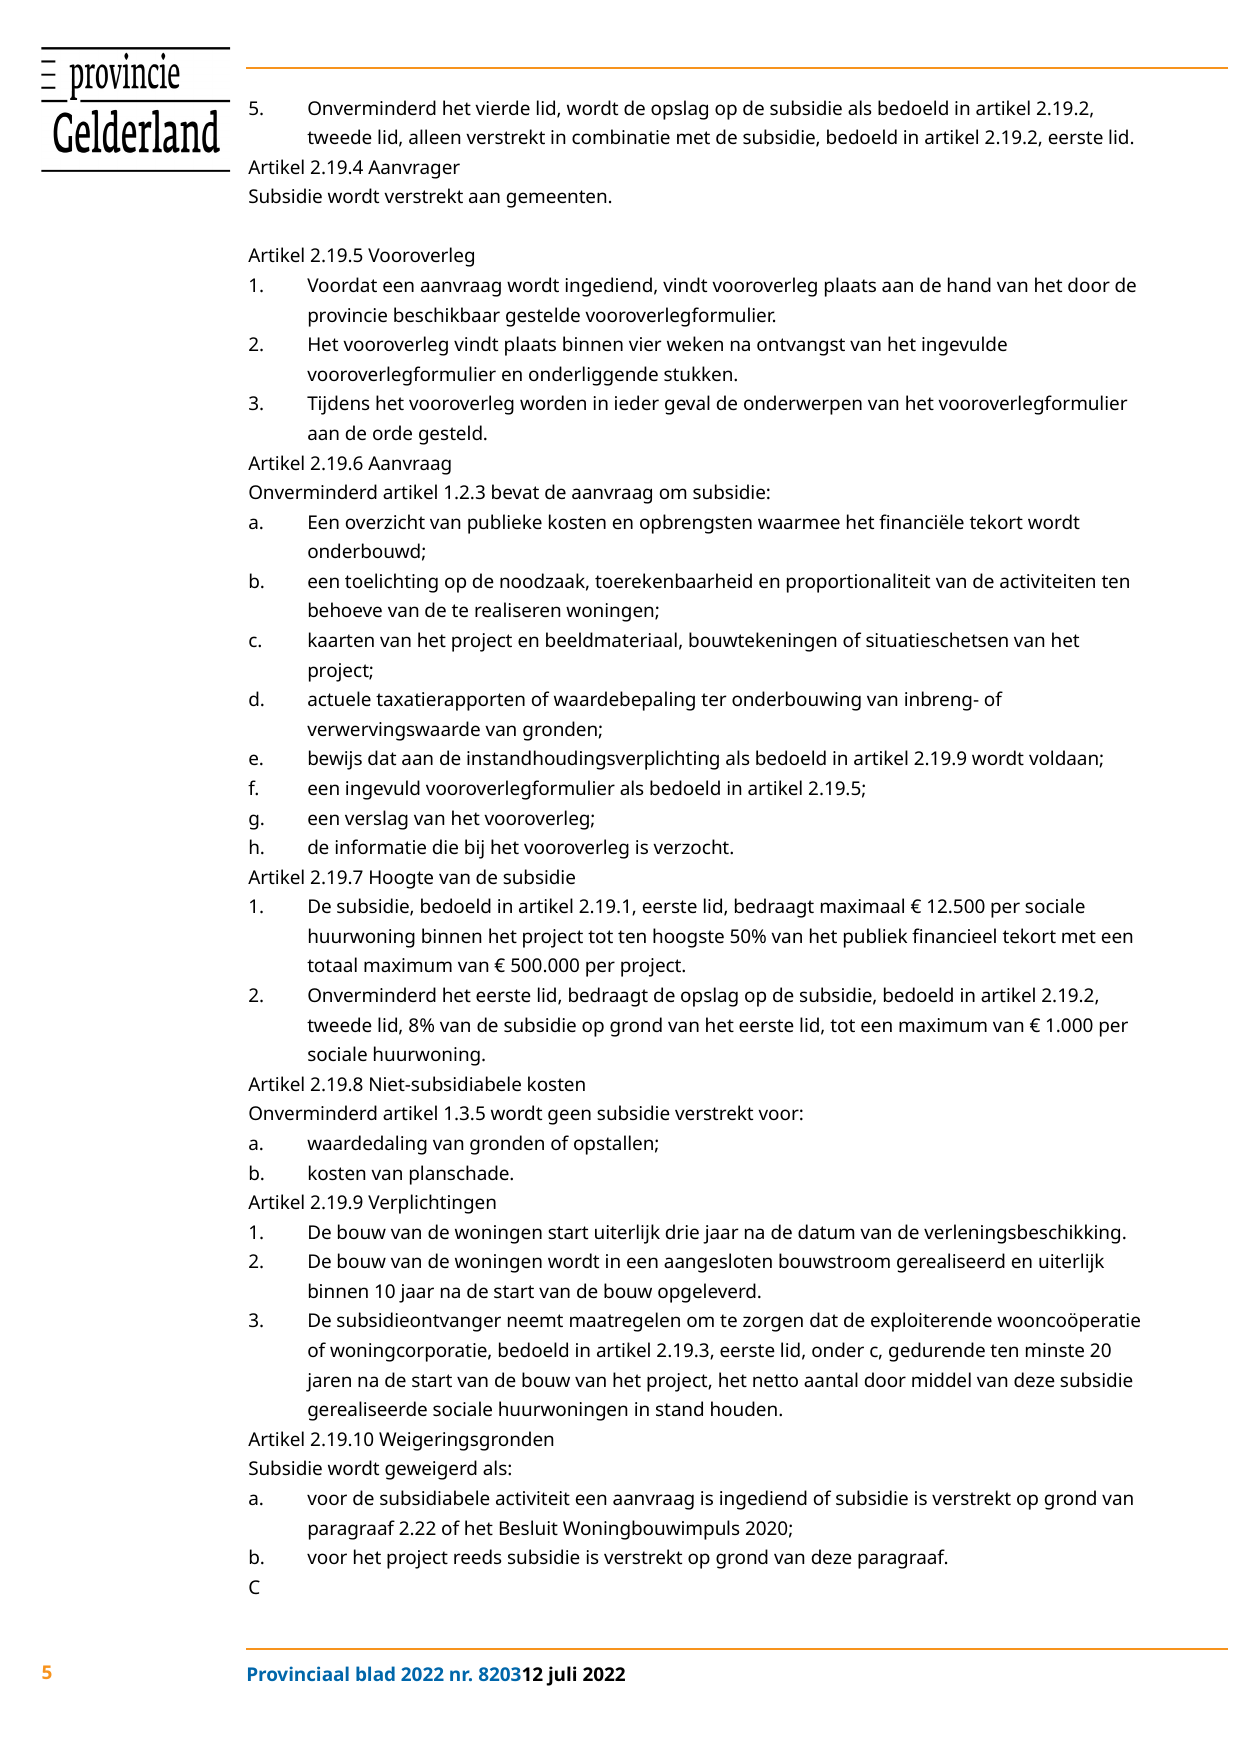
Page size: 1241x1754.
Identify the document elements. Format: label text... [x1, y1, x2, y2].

list een ingevuld vooroverlegformulier als bedoeld in artikel 2.19.5; [248, 775, 1152, 801]
text Onverminderd artikel 1.3.5 wordt geen subsidie verstrekt voor: [248, 1101, 1152, 1126]
list bewijs dat aan de instandhoudingsverplichting als bedoeld in artikel 2.19.9 wordt voldaan; [248, 746, 1152, 771]
list kaarten van het project en beeldmateriaal, bouwtekeningen of situatieschetsen van het project; [248, 627, 1152, 683]
list De subsidie, bedoeld in artikel 2.19.1, eerste lid, bedraagt maximaal € 12.500 per sociale huurwoning binnen het project tot ten hoogste 50% van het publiek financieel tekort met een totaal maximum van € 500.000 per project. [248, 893, 1152, 978]
text Artikel 2.19.8 Niet-subsidiabele kosten [248, 1071, 1152, 1097]
list Voordat een aanvraag wordt ingediend, vindt vooroverleg plaats aan de hand van het door de provincie beschikbaar gestelde vooroverlegformulier. [248, 272, 1152, 328]
list De bouw van de woningen start uiterlijk drie jaar na de datum van de verleningsbeschikking. [248, 1219, 1152, 1245]
text C [248, 1574, 1152, 1600]
list Onverminderd het vierde lid, wordt de opslag op de subsidie als bedoeld in artikel 2.19.2, tweede lid, alleen verstrekt in combinatie met de subsidie, bedoeld in artikel 2.19.2, eerste lid. [248, 95, 1152, 150]
list de informatie die bij het vooroverleg is verzocht. [248, 834, 1152, 860]
list voor de subsidiabele activiteit een aanvraag is ingediend of subsidie is verstrekt op grond van paragraaf 2.22 of het Besluit Woningbouwimpuls 2020; [248, 1485, 1152, 1541]
text Onverminderd artikel 1.2.3 bevat de aanvraag om subsidie: [248, 479, 1152, 505]
text Subsidie wordt geweigerd als: [248, 1456, 1152, 1481]
list Tijdens het vooroverleg worden in ieder geval de onderwerpen van het vooroverlegformulier aan de orde gesteld. [248, 391, 1152, 446]
list een toelichting op de noodzaak, toerekenbaarheid en proportionaliteit van de activiteiten ten behoeve van de te realiseren woningen; [248, 568, 1152, 623]
list waardedaling van gronden of opstallen; [248, 1130, 1152, 1156]
text Artikel 2.19.5 Vooroverleg [248, 243, 1152, 268]
list actuele taxatierapporten of waardebepaling ter onderbouwing van inbreng- of verwervingswaarde van gronden; [248, 686, 1152, 742]
list voor het project reeds subsidie is verstrekt op grond van deze paragraaf. [248, 1544, 1152, 1570]
text Artikel 2.19.10 Weigeringsgronden [248, 1426, 1152, 1452]
text Artikel 2.19.6 Aanvraag [248, 450, 1152, 476]
list kosten van planschade. [248, 1160, 1152, 1186]
list Het vooroverleg vindt plaats binnen vier weken na ontvangst van het ingevulde vooroverlegformulier en onderliggende stukken. [248, 331, 1152, 387]
text Artikel 2.19.4 Aanvrager [248, 154, 1152, 180]
list De bouw van de woningen wordt in een aangesloten bouwstroom gerealiseerd en uiterlijk binnen 10 jaar na de start van de bouw opgeleverd. [248, 1248, 1152, 1304]
list een verslag van het vooroverleg; [248, 805, 1152, 831]
picture [41, 47, 231, 172]
list Een overzicht van publieke kosten en opbrengsten waarmee het financiële tekort wordt onderbouwd; [248, 509, 1152, 564]
text Artikel 2.19.9 Verplichtingen [248, 1189, 1152, 1215]
text Artikel 2.19.7 Hoogte van de subsidie [248, 864, 1152, 890]
list De subsidieontvanger neemt maatregelen om te zorgen dat de exploiterende wooncoöperatie of woningcorporatie, bedoeld in artikel 2.19.3, eerste lid, onder c, gedurende ten minste 20 jaren na de start van de bouw van het project, het netto aantal door middel van deze subsidie gerealiseerde sociale huurwoningen in stand houden. [248, 1308, 1152, 1422]
list Onverminderd het eerste lid, bedraagt de opslag op de subsidie, bedoeld in artikel 2.19.2, tweede lid, 8% van de subsidie op grond van het eerste lid, tot een maximum van € 1.000 per sociale huurwoning. [248, 982, 1152, 1067]
text Subsidie wordt verstrekt aan gemeenten. [248, 183, 1152, 209]
